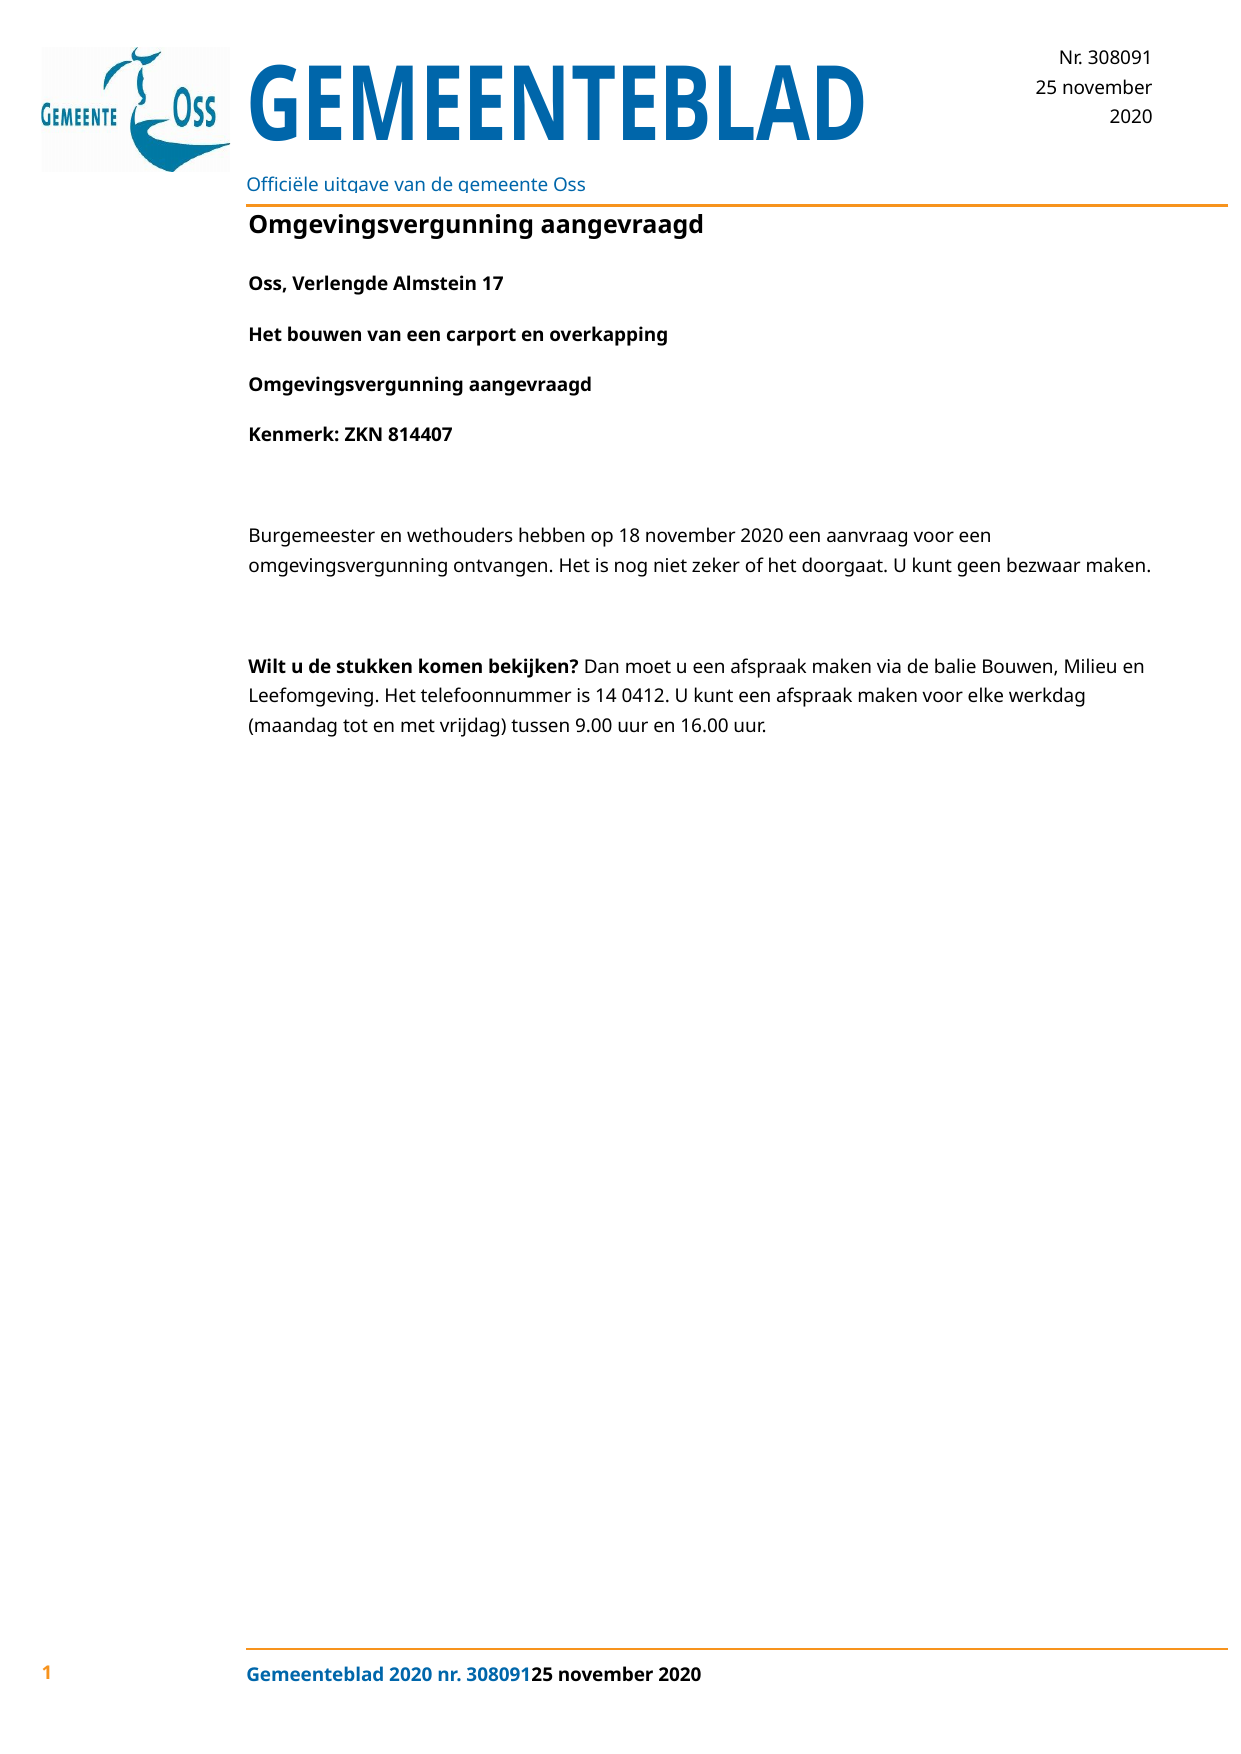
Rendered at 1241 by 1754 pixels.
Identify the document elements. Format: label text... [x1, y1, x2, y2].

text Omgevingsvergunning aangevraagd [248, 207, 1152, 241]
text Oss, Verlengde Almstein 17 [248, 270, 1152, 296]
text Omgevingsvergunning aangevraagd [248, 371, 1152, 397]
text Wilt u de stukken komen bekijken? Dan moet u een afspraak maken via de balie Bouwen, Milieu en Leefomgeving. Het telefoonnummer is 14 0412. U kunt een afspraak maken voor elke werkdag (maandag tot en met vrijdag) tussen 9.00 uur en 16.00 uur. [248, 653, 1152, 738]
text Het bouwen van een carport en overkapping [248, 321, 1152, 346]
picture [41, 47, 231, 172]
text Burgemeester en wethouders hebben op 18 november 2020 een aanvraag voor een omgevingsvergunning ontvangen. Het is nog niet zeker of het doorgaat. U kunt geen bezwaar maken. [248, 522, 1152, 578]
text Kenmerk: ZKN 814407 [248, 422, 1152, 447]
